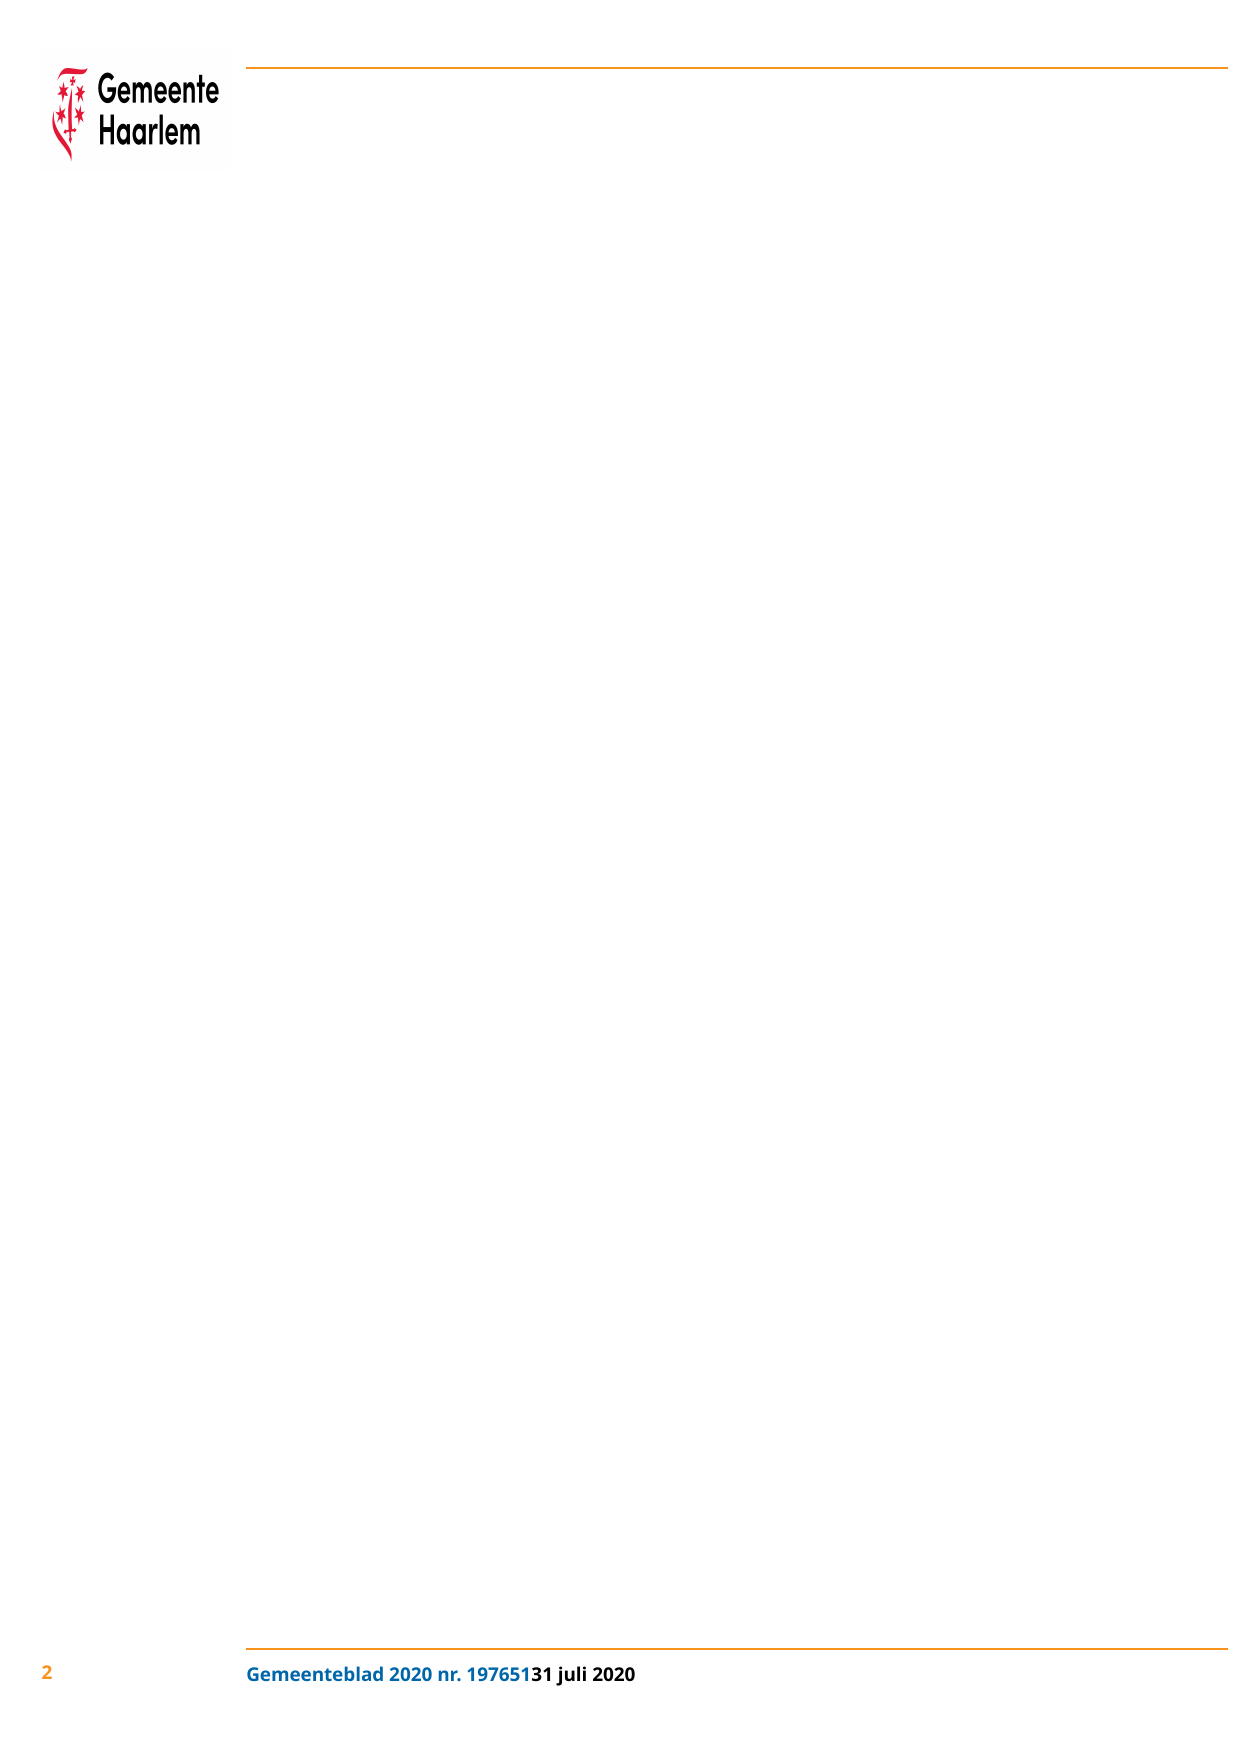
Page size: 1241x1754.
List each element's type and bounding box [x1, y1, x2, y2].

picture [41, 47, 231, 172]
